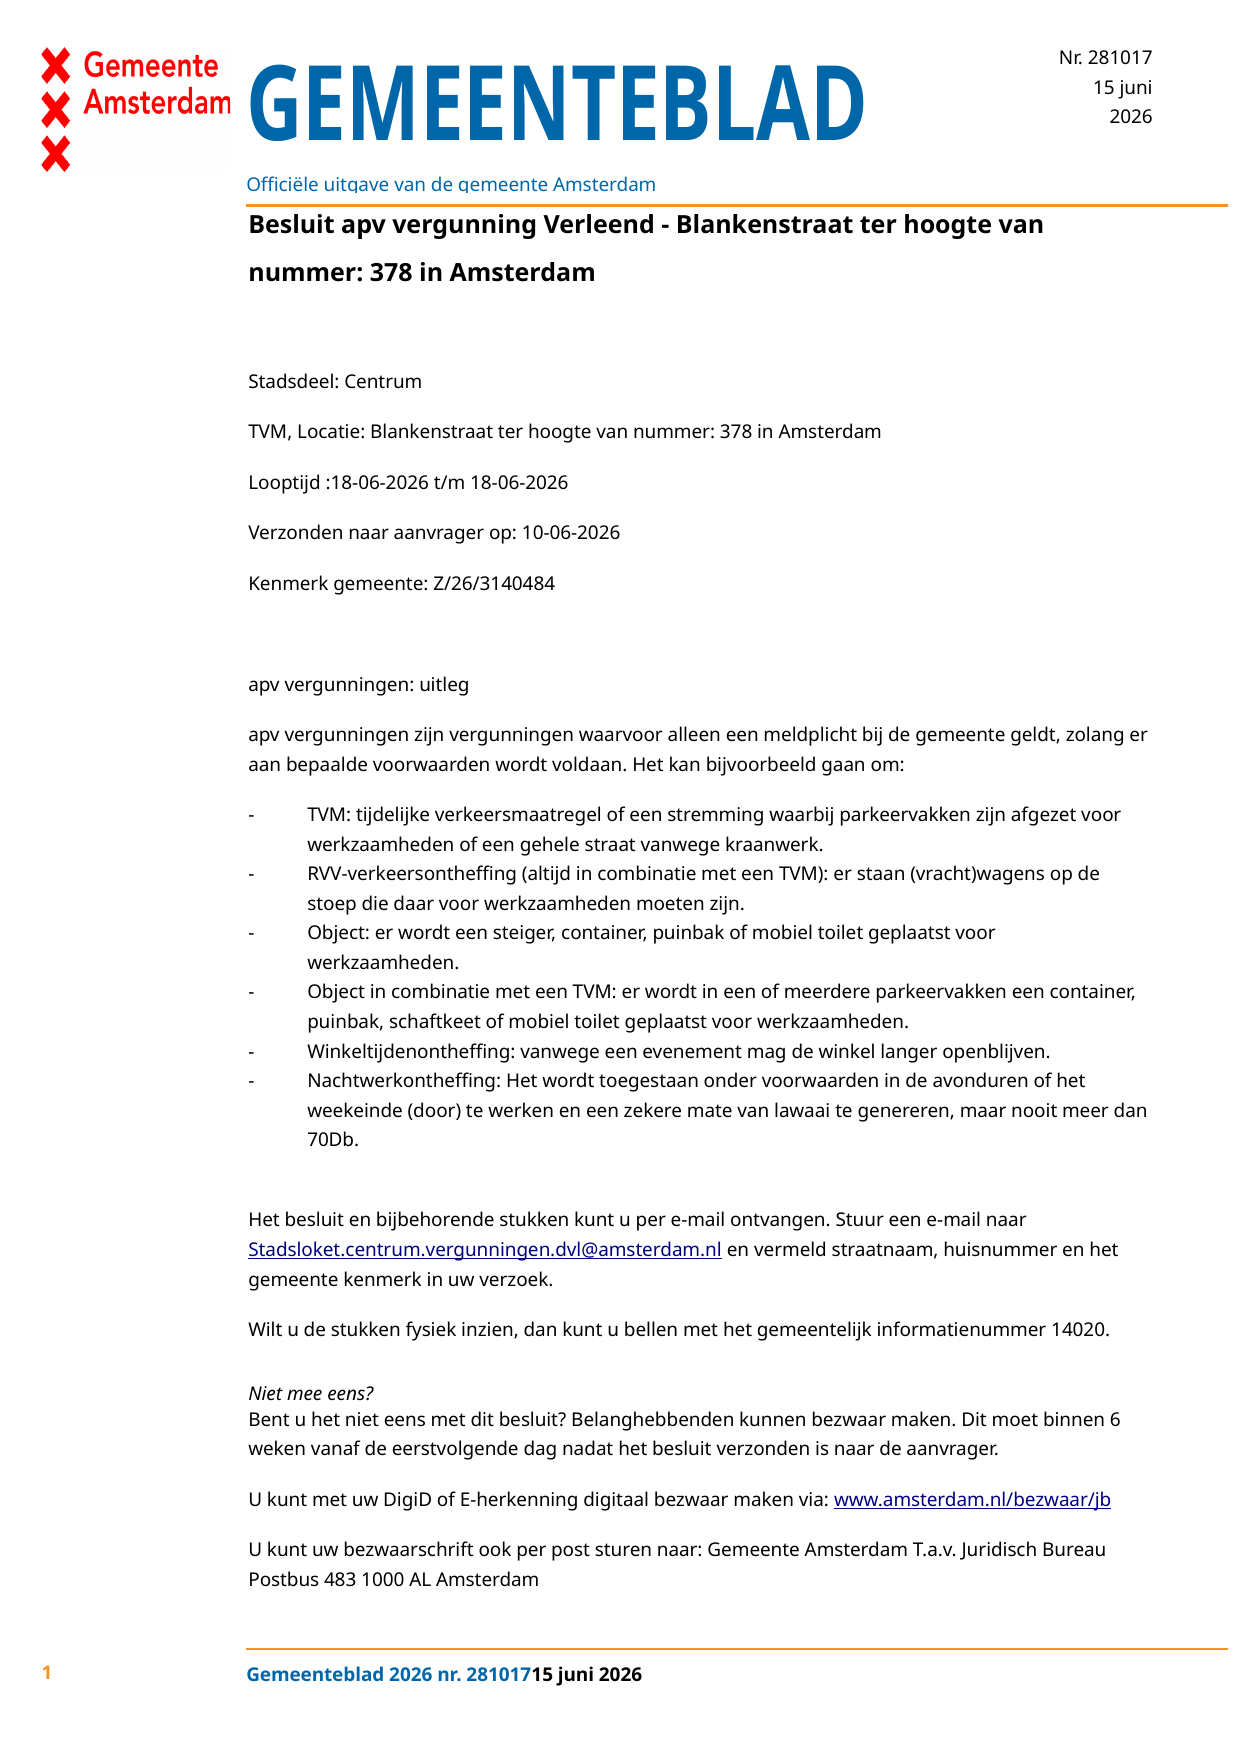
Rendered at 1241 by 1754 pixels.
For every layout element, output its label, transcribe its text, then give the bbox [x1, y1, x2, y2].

text TVM, Locatie: Blankenstraat ter hoogte van nummer: 378 in Amsterdam [248, 419, 1152, 444]
text Stadsdeel: Centrum [248, 368, 1152, 394]
text Niet mee eens? [248, 1380, 1152, 1406]
text Kenmerk gemeente: Z/26/3140484 [248, 570, 1152, 596]
list Nachtwerkontheffing: Het wordt toegestaan onder voorwaarden in de avonduren of het weekeinde (door) te werken en een zekere mate van lawaai te genereren, maar nooit meer dan 70Db. [248, 1067, 1152, 1152]
list Object in combinatie met een TVM: er wordt in een of meerdere parkeervakken een container, puinbak, schaftkeet of mobiel toilet geplaatst voor werkzaamheden. [248, 979, 1152, 1034]
list Object: er wordt een steiger, container, puinbak of mobiel toilet geplaatst voor werkzaamheden. [248, 919, 1152, 975]
text U kunt uw bezwaarschrift ook per post sturen naar: Gemeente Amsterdam T.a.v. Juridisch Bureau Postbus 483 1000 AL Amsterdam [248, 1536, 1152, 1592]
picture [41, 47, 231, 172]
text Bent u het niet eens met dit besluit? Belanghebbenden kunnen bezwaar maken. Dit moet binnen 6 weken vanaf de eerstvolgende dag nadat het besluit verzonden is naar de aanvrager. [248, 1406, 1152, 1461]
text Looptijd :18-06-2026 t/m 18-06-2026 [248, 469, 1152, 495]
list Winkeltijdenontheffing: vanwege een evenement mag de winkel langer openblijven. [248, 1038, 1152, 1064]
list TVM: tijdelijke verkeersmaatregel of een stremming waarbij parkeervakken zijn afgezet voor werkzaamheden of een gehele straat vanwege kraanwerk. [248, 801, 1152, 857]
text Verzonden naar aanvrager op: 10-06-2026 [248, 519, 1152, 545]
text U kunt met uw DigiD of E-herkenning digitaal bezwaar maken via: www.amsterdam.nl/bezwaar/jb [248, 1486, 1152, 1512]
text apv vergunningen: uitleg [248, 671, 1152, 697]
list RVV-verkeersontheffing (altijd in combinatie met een TVM): er staan (vracht)wagens op de stoep die daar voor werkzaamheden moeten zijn. [248, 860, 1152, 916]
text Besluit apv vergunning Verleend - Blankenstraat ter hoogte van nummer: 378 in Amsterdam [248, 207, 1152, 288]
text apv vergunningen zijn vergunningen waarvoor alleen een meldplicht bij de gemeente geldt, zolang er aan bepaalde voorwaarden wordt voldaan. Het kan bijvoorbeeld gaan om: [248, 721, 1152, 777]
text Het besluit en bijbehorende stukken kunt u per e-mail ontvangen. Stuur een e-mail naar Stadsloket.centrum.vergunningen.dvl@amsterdam.nl en vermeld straatnaam, huisnummer en het gemeente kenmerk in uw verzoek. [248, 1207, 1152, 1292]
text Wilt u de stukken fysiek inzien, dan kunt u bellen met het gemeentelijk informatienummer 14020. [248, 1316, 1152, 1342]
